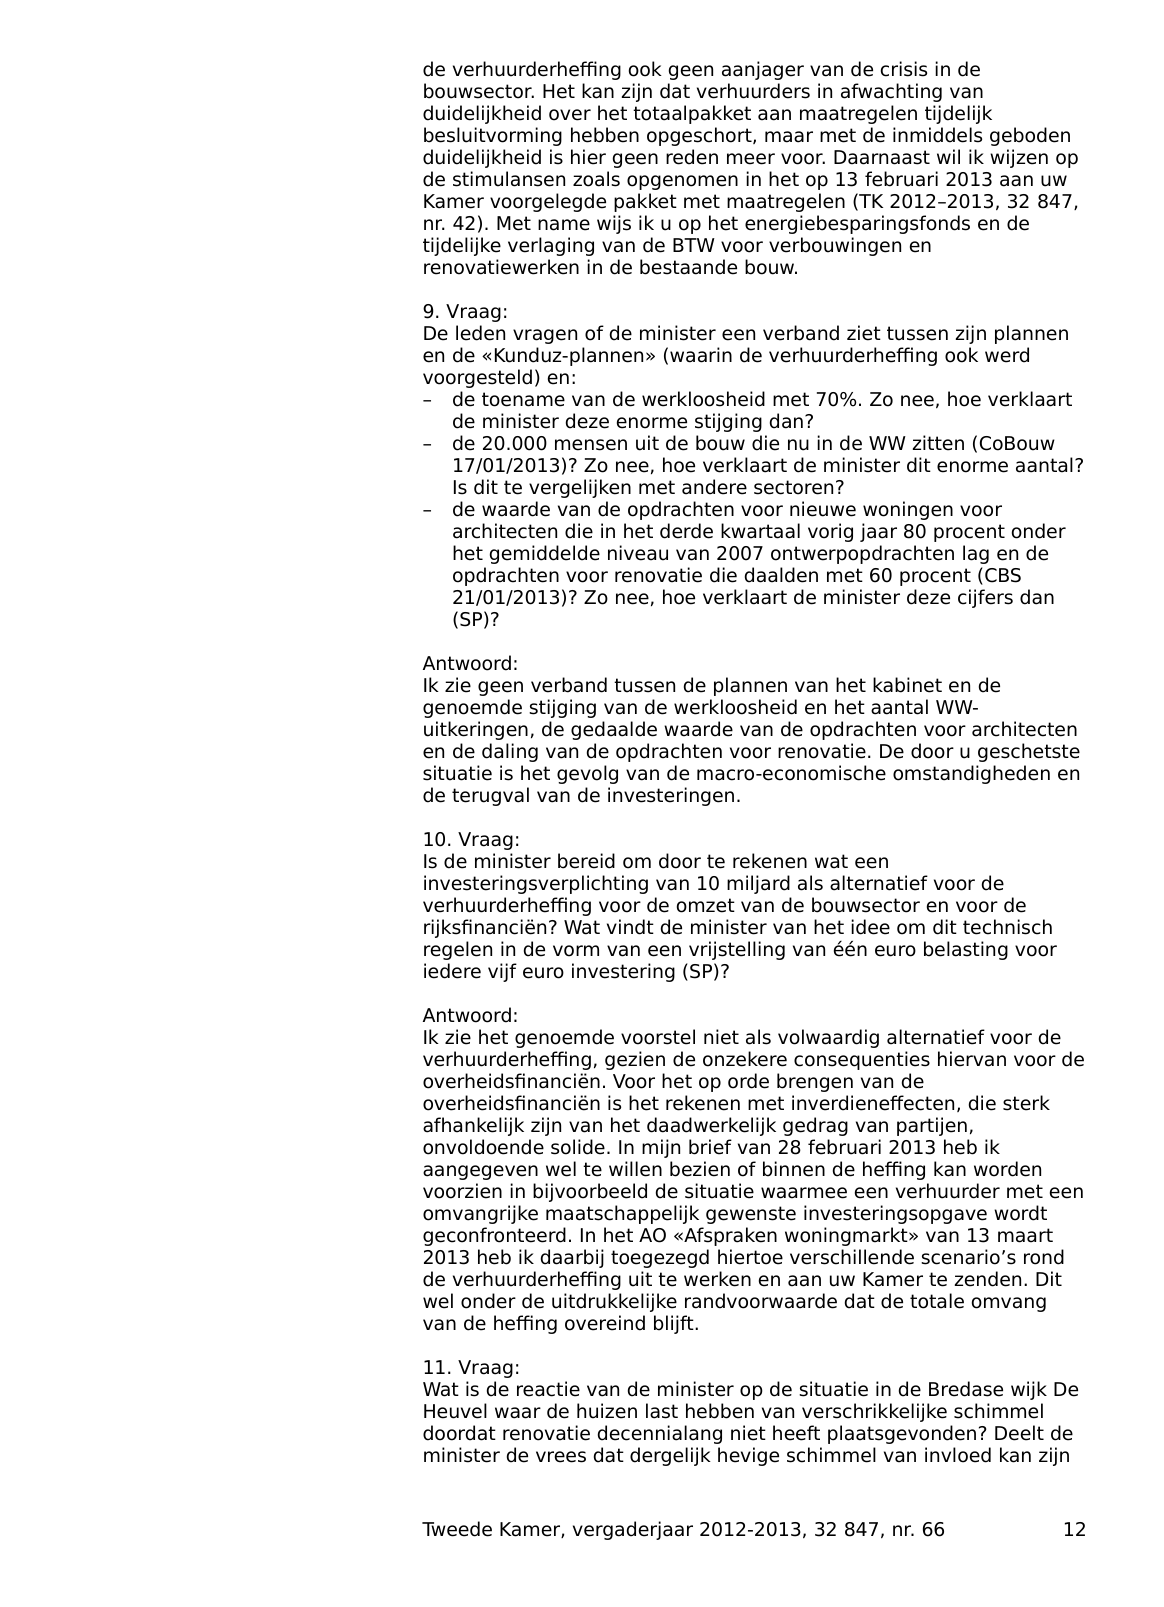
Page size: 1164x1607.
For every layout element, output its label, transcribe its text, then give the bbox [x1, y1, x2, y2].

text Is de minister bereid om door te rekenen wat een investeringsverplichting van 10 miljard als alternatief voor de verhuurderheffing voor de omzet van de bouwsector en voor de rijksfinanciën? Wat vindt de minister van het idee om dit technisch regelen in de vorm van een vrijstelling van één euro belasting voor iedere vijf euro investering (SP)? [422, 851, 1087, 983]
text Wat is de reactie van de minister op de situatie in de Bredase wijk De Heuvel waar de huizen last hebben van verschrikkelijke schimmel doordat renovatie decennialang niet heeft plaatsgevonden? Deelt de minister de vrees dat dergelijk hevige schimmel van invloed kan zijn [422, 1379, 1087, 1467]
text – de toename van de werkloosheid met 70%. Zo nee, hoe verklaart de minister deze enorme stijging dan? [422, 389, 1087, 433]
text Ik zie geen verband tussen de plannen van het kabinet en de genoemde stijging van de werkloosheid en het aantal WW-uitkeringen, de gedaalde waarde van de opdrachten voor architecten en de daling van de opdrachten voor renovatie. De door u geschetste situatie is het gevolg van de macro-economische omstandigheden en de terugval van de investeringen. [422, 675, 1087, 807]
text – de waarde van de opdrachten voor nieuwe woningen voor architecten die in het derde kwartaal vorig jaar 80 procent onder het gemiddelde niveau van 2007 ontwerpopdrachten lag en de opdrachten voor renovatie die daalden met 60 procent (CBS 21/01/2013)? Zo nee, hoe verklaart de minister deze cijfers dan (SP)? [422, 499, 1087, 631]
text Ik zie het genoemde voorstel niet als volwaardig alternatief voor de verhuurderheffing, gezien de onzekere consequenties hiervan voor de overheidsfinanciën. Voor het op orde brengen van de overheidsfinanciën is het rekenen met inverdieneffecten, die sterk afhankelijk zijn van het daadwerkelijk gedrag van partijen, onvoldoende solide. In mijn brief van 28 februari 2013 heb ik aangegeven wel te willen bezien of binnen de heffing kan worden voorzien in bijvoorbeeld de situatie waarmee een verhuurder met een omvangrijke maatschappelijk gewenste investeringsopgave wordt geconfronteerd. In het AO «Afspraken woningmarkt» van 13 maart 2013 heb ik daarbij toegezegd hiertoe verschillende scenario’s rond de verhuurderheffing uit te werken en aan uw Kamer te zenden. Dit wel onder de uitdrukkelijke randvoorwaarde dat de totale omvang van de heffing overeind blijft. [422, 1027, 1087, 1335]
text 11. Vraag: [422, 1357, 1087, 1379]
text de verhuurderheffing ook geen aanjager van de crisis in de bouwsector. Het kan zijn dat verhuurders in afwachting van duidelijkheid over het totaalpakket aan maatregelen tijdelijk besluitvorming hebben opgeschort, maar met de inmiddels geboden duidelijkheid is hier geen reden meer voor. Daarnaast wil ik wijzen op de stimulansen zoals opgenomen in het op 13 februari 2013 aan uw Kamer voorgelegde pakket met maatregelen (TK 2012–2013, 32 847, nr. 42). Met name wijs ik u op het energiebesparingsfonds en de tijdelijke verlaging van de BTW voor verbouwingen en renovatiewerken in de bestaande bouw. [422, 59, 1087, 279]
text 10. Vraag: [422, 829, 1087, 851]
text – de 20.000 mensen uit de bouw die nu in de WW zitten (CoBouw 17/01/2013)? Zo nee, hoe verklaart de minister dit enorme aantal? Is dit te vergelijken met andere sectoren? [422, 433, 1087, 499]
text De leden vragen of de minister een verband ziet tussen zijn plannen en de «Kunduz-plannen» (waarin de verhuurderheffing ook werd voorgesteld) en: [422, 323, 1087, 389]
text Antwoord: [422, 1005, 1087, 1027]
text 9. Vraag: [422, 301, 1087, 323]
text Antwoord: [422, 653, 1087, 675]
